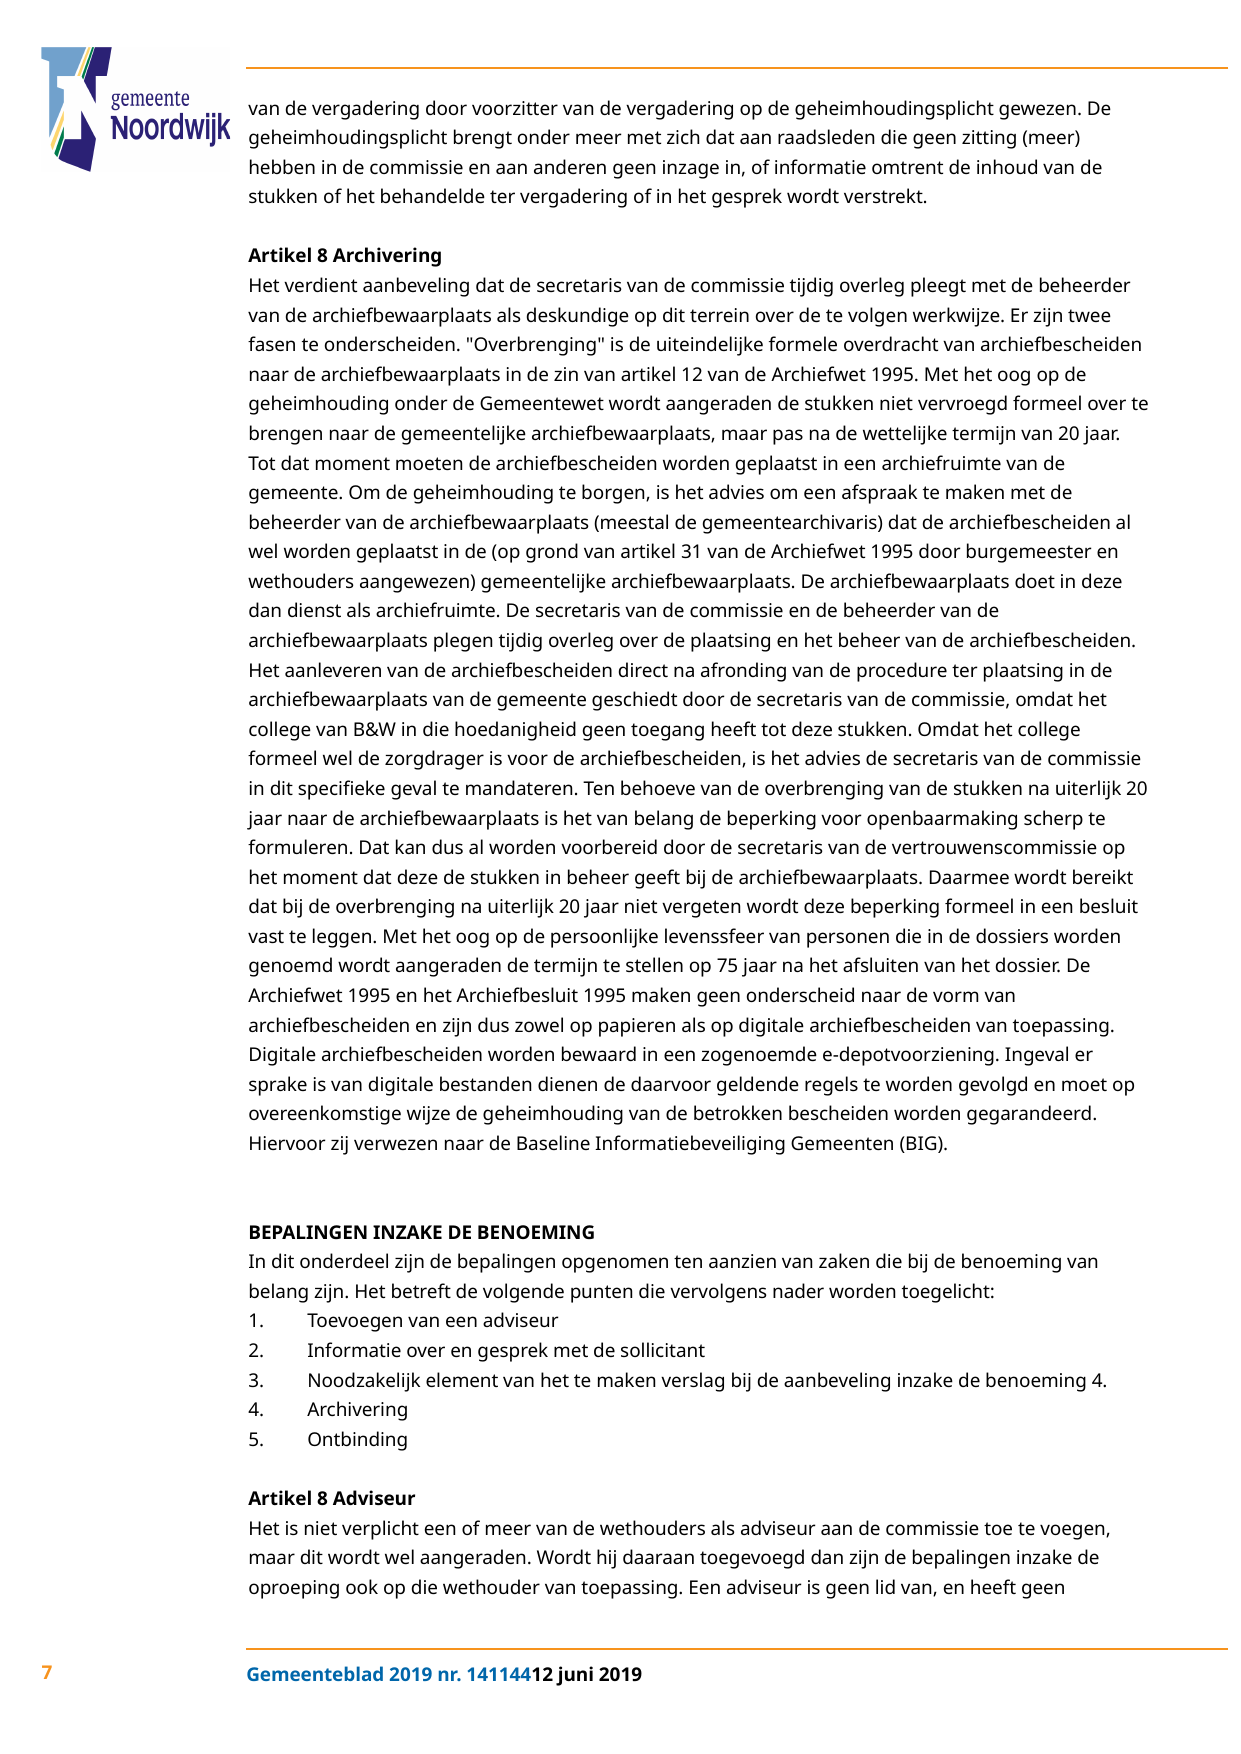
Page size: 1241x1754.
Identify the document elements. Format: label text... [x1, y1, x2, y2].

text van de vergadering door voorzitter van de vergadering op de geheimhoudingsplicht gewezen. De geheimhoudingsplicht brengt onder meer met zich dat aan raadsleden die geen zitting (meer) hebben in de commissie en aan anderen geen inzage in, of informatie omtrent de inhoud van de stukken of het behandelde ter vergadering of in het gesprek wordt verstrekt. [248, 95, 1152, 209]
list Informatie over en gesprek met de sollicitant [248, 1337, 1152, 1363]
picture [41, 47, 231, 172]
text Het is niet verplicht een of meer van de wethouders als adviseur aan de commissie toe te voegen, maar dit wordt wel aangeraden. Wordt hij daaraan toegevoegd dan zijn de bepalingen inzake de oproeping ook op die wethouder van toepassing. Een adviseur is geen lid van, en heeft geen [248, 1515, 1152, 1600]
list Archivering [248, 1396, 1152, 1422]
text Artikel 8 Adviseur [248, 1485, 1152, 1511]
text In dit onderdeel zijn de bepalingen opgenomen ten aanzien van zaken die bij de benoeming van belang zijn. Het betreft de volgende punten die vervolgens nader worden toegelicht: [248, 1248, 1152, 1304]
list Noodzakelijk element van het te maken verslag bij de aanbeveling inzake de benoeming 4. [248, 1367, 1152, 1393]
list Toevoegen van een adviseur [248, 1308, 1152, 1333]
list Ontbinding [248, 1426, 1152, 1452]
text Artikel 8 Archivering [248, 243, 1152, 268]
text BEPALINGEN INZAKE DE BENOEMING [248, 1219, 1152, 1245]
text Het verdient aanbeveling dat de secretaris van de commissie tijdig overleg pleegt met de beheerder van de archiefbewaarplaats als deskundige op dit terrein over de te volgen werkwijze. Er zijn twee fasen te onderscheiden. "Overbrenging" is de uiteindelijke formele overdracht van archiefbescheiden naar de archiefbewaarplaats in de zin van artikel 12 van de Archiefwet 1995. Met het oog op de geheimhouding onder de Gemeentewet wordt aangeraden de stukken niet vervroegd formeel over te brengen naar de gemeentelijke archiefbewaarplaats, maar pas na de wettelijke termijn van 20 jaar. Tot dat moment moeten de archiefbescheiden worden geplaatst in een archiefruimte van de gemeente. Om de geheimhouding te borgen, is het advies om een afspraak te maken met de beheerder van de archiefbewaarplaats (meestal de gemeentearchivaris) dat de archiefbescheiden al wel worden geplaatst in de (op grond van artikel 31 van de Archiefwet 1995 door burgemeester en wethouders aangewezen) gemeentelijke archiefbewaarplaats. De archiefbewaarplaats doet in deze dan dienst als archiefruimte. De secretaris van de commissie en de beheerder van de archiefbewaarplaats plegen tijdig overleg over de plaatsing en het beheer van de archiefbescheiden. Het aanleveren van de archiefbescheiden direct na afronding van de procedure ter plaatsing in de archiefbewaarplaats van de gemeente geschiedt door de secretaris van de commissie, omdat het college van B&W in die hoedanigheid geen toegang heeft tot deze stukken. Omdat het college formeel wel de zorgdrager is voor de archiefbescheiden, is het advies de secretaris van de commissie in dit specifieke geval te mandateren. Ten behoeve van de overbrenging van de stukken na uiterlijk 20 jaar naar de archiefbewaarplaats is het van belang de beperking voor openbaarmaking scherp te formuleren. Dat kan dus al worden voorbereid door de secretaris van de vertrouwenscommissie op het moment dat deze de stukken in beheer geeft bij de archiefbewaarplaats. Daarmee wordt bereikt dat bij de overbrenging na uiterlijk 20 jaar niet vergeten wordt deze beperking formeel in een besluit vast te leggen. Met het oog op de persoonlijke levenssfeer van personen die in de dossiers worden genoemd wordt aangeraden de termijn te stellen op 75 jaar na het afsluiten van het dossier. De Archiefwet 1995 en het Archiefbesluit 1995 maken geen onderscheid naar de vorm van archiefbescheiden en zijn dus zowel op papieren als op digitale archiefbescheiden van toepassing. Digitale archiefbescheiden worden bewaard in een zogenoemde e-depotvoorziening. Ingeval er sprake is van digitale bestanden dienen de daarvoor geldende regels te worden gevolgd en moet op overeenkomstige wijze de geheimhouding van de betrokken bescheiden worden gegarandeerd. Hiervoor zij verwezen naar de Baseline Informatiebeveiliging Gemeenten (BIG). [248, 272, 1152, 1156]
